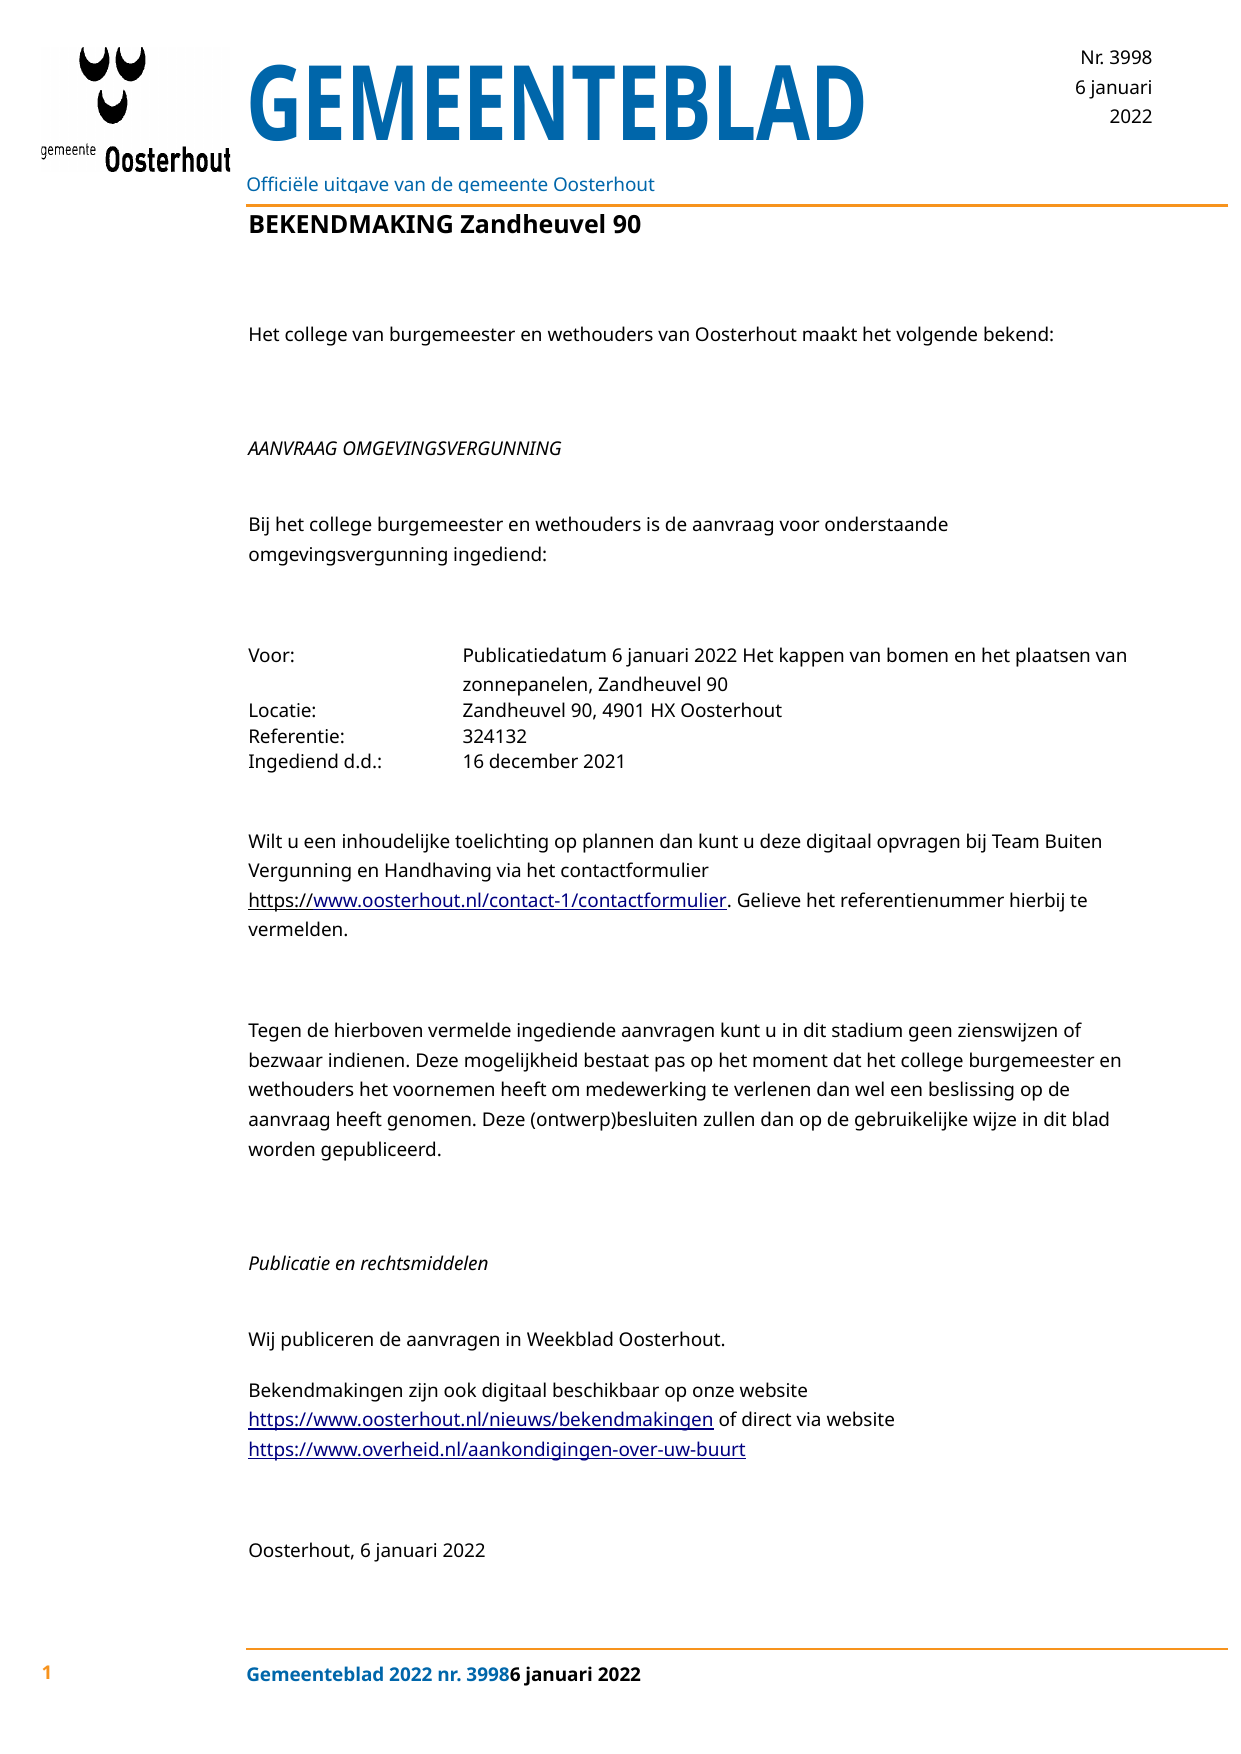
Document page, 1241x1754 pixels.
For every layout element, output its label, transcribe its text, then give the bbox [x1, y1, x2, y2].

text Tegen de hierboven vermelde ingediende aanvragen kunt u in dit stadium geen zienswijzen of bezwaar indienen. Deze mogelijkheid bestaat pas op het moment dat het college burgemeester en wethouders het voornemen heeft om medewerking te verlenen dan wel een beslissing op de aanvraag heeft genomen. Deze (ontwerp)besluiten zullen dan op de gebruikelijke wijze in dit blad worden gepubliceerd. [248, 1017, 1152, 1162]
table_cell Referentie: [248, 723, 462, 748]
table_cell Zandheuvel 90, 4901 HX Oosterhout [462, 697, 1152, 723]
text Bekendmakingen zijn ook digitaal beschikbaar op onze website https://www.oosterhout.nl/nieuws/bekendmakingen of direct via website https://www.overheid.nl/aankondigingen-over-uw-buurt [248, 1377, 1152, 1462]
text Wij publiceren de aanvragen in Weekblad Oosterhout. [248, 1326, 1152, 1352]
text Oosterhout, 6 januari 2022 [248, 1537, 1152, 1562]
text AANVRAAG OMGEVINGSVERGUNNING [248, 435, 1152, 461]
text Wilt u een inhoudelijke toelichting op plannen dan kunt u deze digitaal opvragen bij Team Buiten Vergunning en Handhaving via het contactformulier https://www.oosterhout.nl/contact-1/contactformulier. Gelieve het referentienummer hierbij te vermelden. [248, 828, 1152, 942]
text Bij het college burgemeester en wethouders is de aanvraag voor onderstaande omgevingsvergunning ingediend: [248, 511, 1152, 567]
table_cell Ingediend d.d.: [248, 749, 462, 774]
picture [41, 47, 231, 172]
table_cell 16 december 2021 [462, 749, 1152, 774]
text Het college van burgemeester en wethouders van Oosterhout maakt het volgende bekend: [248, 321, 1152, 346]
table_cell Locatie: [248, 697, 462, 723]
text Publicatie en rechtsmiddelen [248, 1250, 1152, 1276]
text BEKENDMAKING Zandheuvel 90 [248, 207, 1152, 241]
table_header Voor: [248, 642, 462, 697]
table_header Publicatiedatum 6 januari 2022 Het kappen van bomen en het plaatsen van zonnepanelen, Zandheuvel 90 [462, 642, 1152, 697]
table_cell 324132 [462, 723, 1152, 748]
